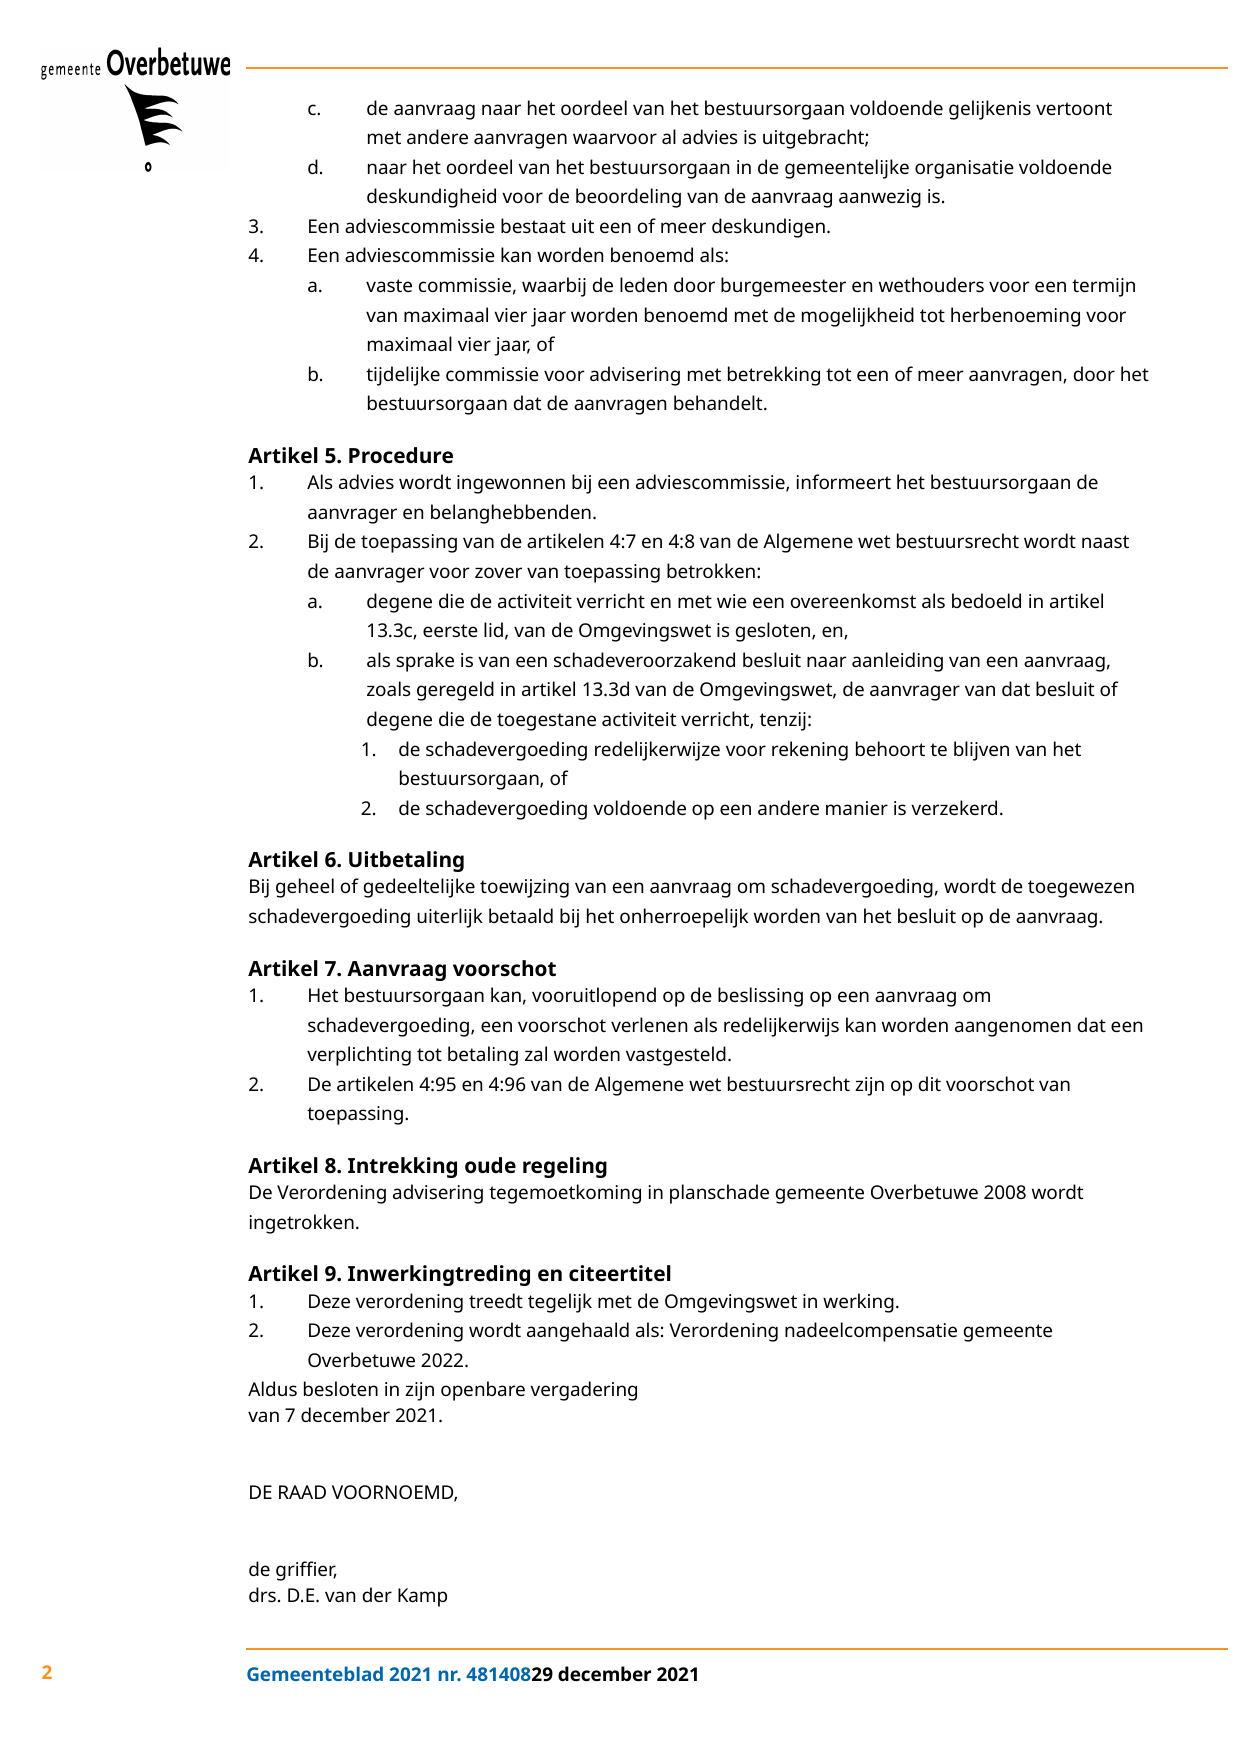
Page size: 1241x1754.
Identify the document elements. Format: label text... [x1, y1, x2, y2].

list de schadevergoeding voldoende op een andere manier is verzekerd. [361, 795, 1152, 821]
text De Verordening advisering tegemoetkoming in planschade gemeente Overbetuwe 2008 wordt ingetrokken. [248, 1179, 1152, 1235]
text Artikel 6. Uitbetaling [248, 845, 1152, 874]
list Het bestuursorgaan kan, vooruitlopend op de beslissing op een aanvraag om schadevergoeding, een voorschot verlenen als redelijkerwijs kan worden aangenomen dat een verplichting tot betaling zal worden vastgesteld. [248, 982, 1152, 1067]
list de aanvraag naar het oordeel van het bestuursorgaan voldoende gelijkenis vertoont met andere aanvragen waarvoor al advies is uitgebracht; [307, 95, 1152, 150]
list Deze verordening treedt tegelijk met de Omgevingswet in werking. [248, 1288, 1152, 1313]
list Een adviescommissie kan worden benoemd als: [248, 243, 1152, 268]
picture [41, 47, 231, 172]
text drs. D.E. van der Kamp [248, 1582, 1152, 1608]
list Als advies wordt ingewonnen bij een adviescommissie, informeert het bestuursorgaan de aanvrager en belanghebbenden. [248, 469, 1152, 525]
text Artikel 5. Procedure [248, 441, 1152, 469]
text Bij geheel of gedeeltelijke toewijzing van een aanvraag om schadevergoeding, wordt de toegewezen schadevergoeding uiterlijk betaald bij het onherroepelijk worden van het besluit op de aanvraag. [248, 874, 1152, 929]
text Artikel 9. Inwerkingtreding en citeertitel [248, 1259, 1152, 1288]
text Artikel 7. Aanvraag voorschot [248, 954, 1152, 982]
list Een adviescommissie bestaat uit een of meer deskundigen. [248, 213, 1152, 239]
text de griffier, [248, 1557, 1152, 1582]
list als sprake is van een schadeveroorzakend besluit naar aanleiding van een aanvraag, zoals geregeld in artikel 13.3d van de Omgevingswet, de aanvrager van dat besluit of degene die de toegestane activiteit verricht, tenzij: [307, 647, 1152, 732]
text DE RAAD VOORNOEMD, [248, 1479, 1152, 1505]
list naar het oordeel van het bestuursorgaan in de gemeentelijke organisatie voldoende deskundigheid voor de beoordeling van de aanvraag aanwezig is. [307, 154, 1152, 209]
text Artikel 8. Intrekking oude regeling [248, 1151, 1152, 1179]
list vaste commissie, waarbij de leden door burgemeester en wethouders voor een termijn van maximaal vier jaar worden benoemd met de mogelijkheid tot herbenoeming voor maximaal vier jaar, of [307, 272, 1152, 357]
list Bij de toepassing van de artikelen 4:7 en 4:8 van de Algemene wet bestuursrecht wordt naast de aanvrager voor zover van toepassing betrokken: [248, 529, 1152, 584]
list Deze verordening wordt aangehaald als: Verordening nadeelcompensatie gemeente Overbetuwe 2022. [248, 1317, 1152, 1373]
text van 7 december 2021. [248, 1402, 1152, 1428]
list de schadevergoeding redelijkerwijze voor rekening behoort te blijven van het bestuursorgaan, of [361, 736, 1152, 791]
list tijdelijke commissie voor advisering met betrekking tot een of meer aanvragen, door het bestuursorgaan dat de aanvragen behandelt. [307, 361, 1152, 416]
list degene die de activiteit verricht en met wie een overeenkomst als bedoeld in artikel 13.3c, eerste lid, van de Omgevingswet is gesloten, en, [307, 588, 1152, 643]
list De artikelen 4:95 en 4:96 van de Algemene wet bestuursrecht zijn op dit voorschot van toepassing. [248, 1071, 1152, 1126]
text Aldus besloten in zijn openbare vergadering [248, 1377, 1152, 1402]
